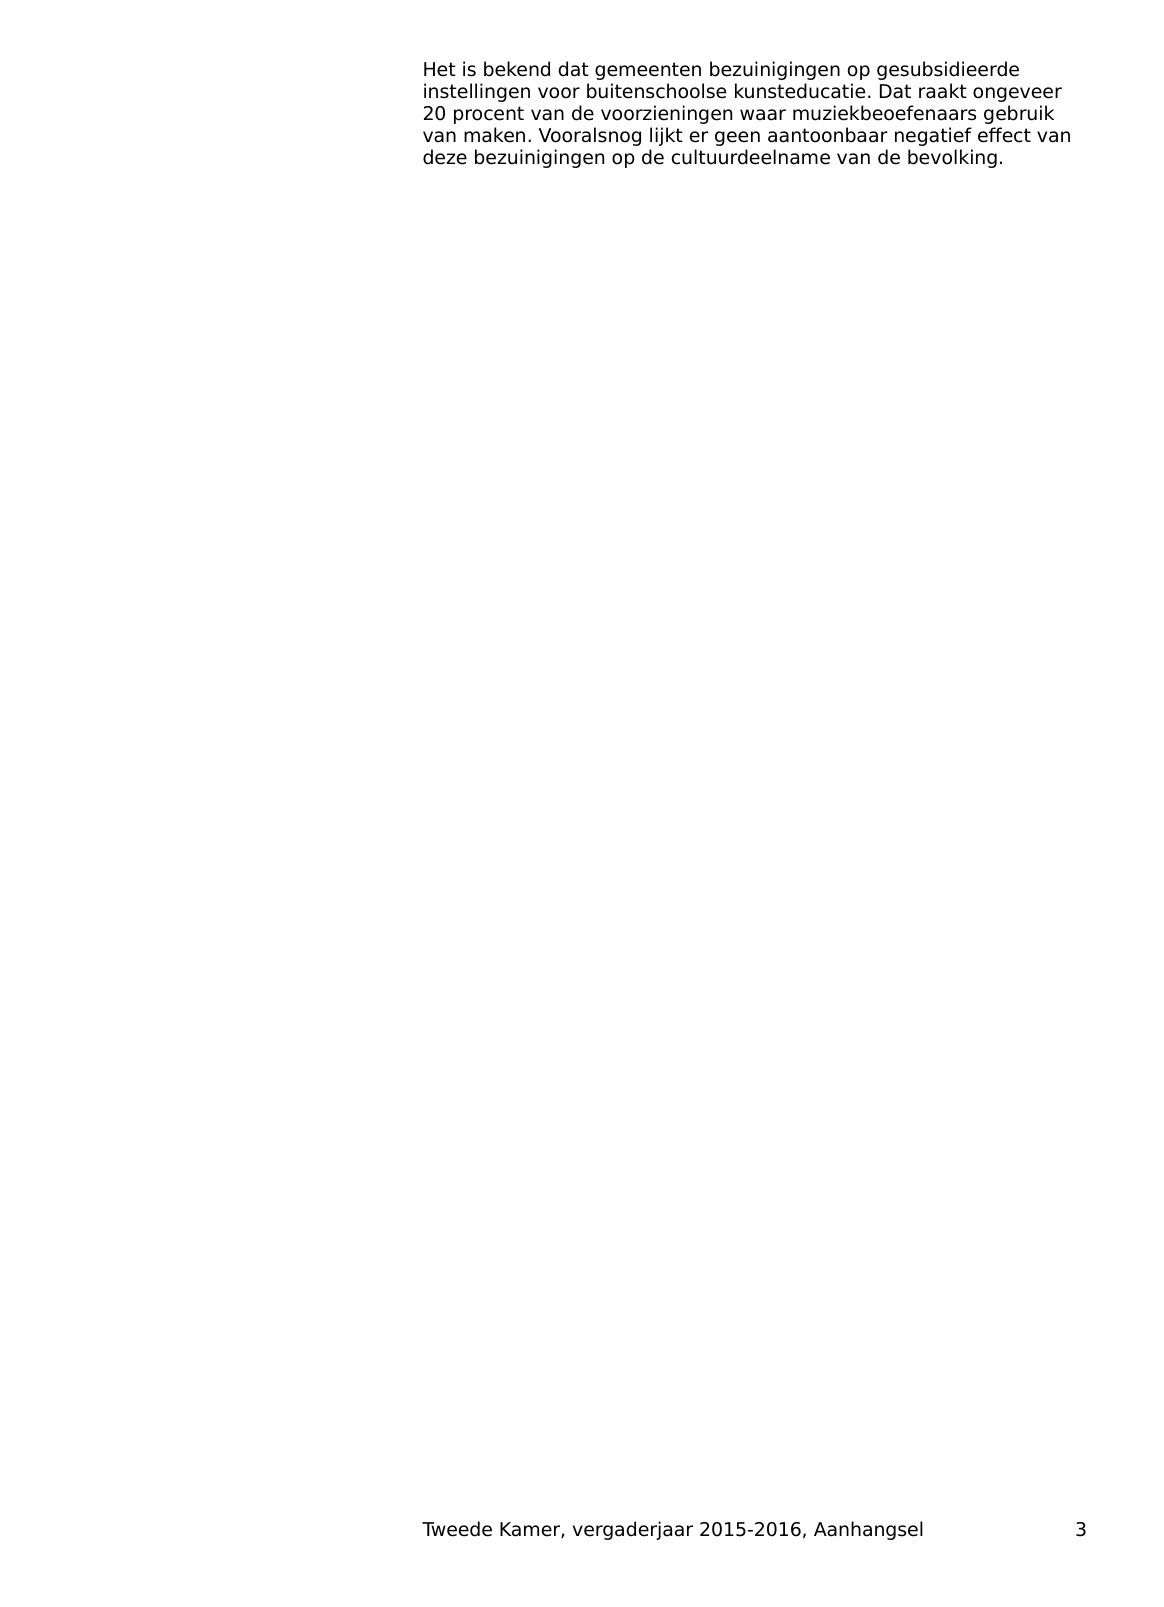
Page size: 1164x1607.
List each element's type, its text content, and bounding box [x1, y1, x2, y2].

text Het is bekend dat gemeenten bezuinigingen op gesubsidieerde instellingen voor buitenschoolse kunsteducatie. Dat raakt ongeveer 20 procent van de voorzieningen waar muziekbeoefenaars gebruik van maken. Vooralsnog lijkt er geen aantoonbaar negatief effect van deze bezuinigingen op de cultuurdeelname van de bevolking. [422, 59, 1087, 169]
